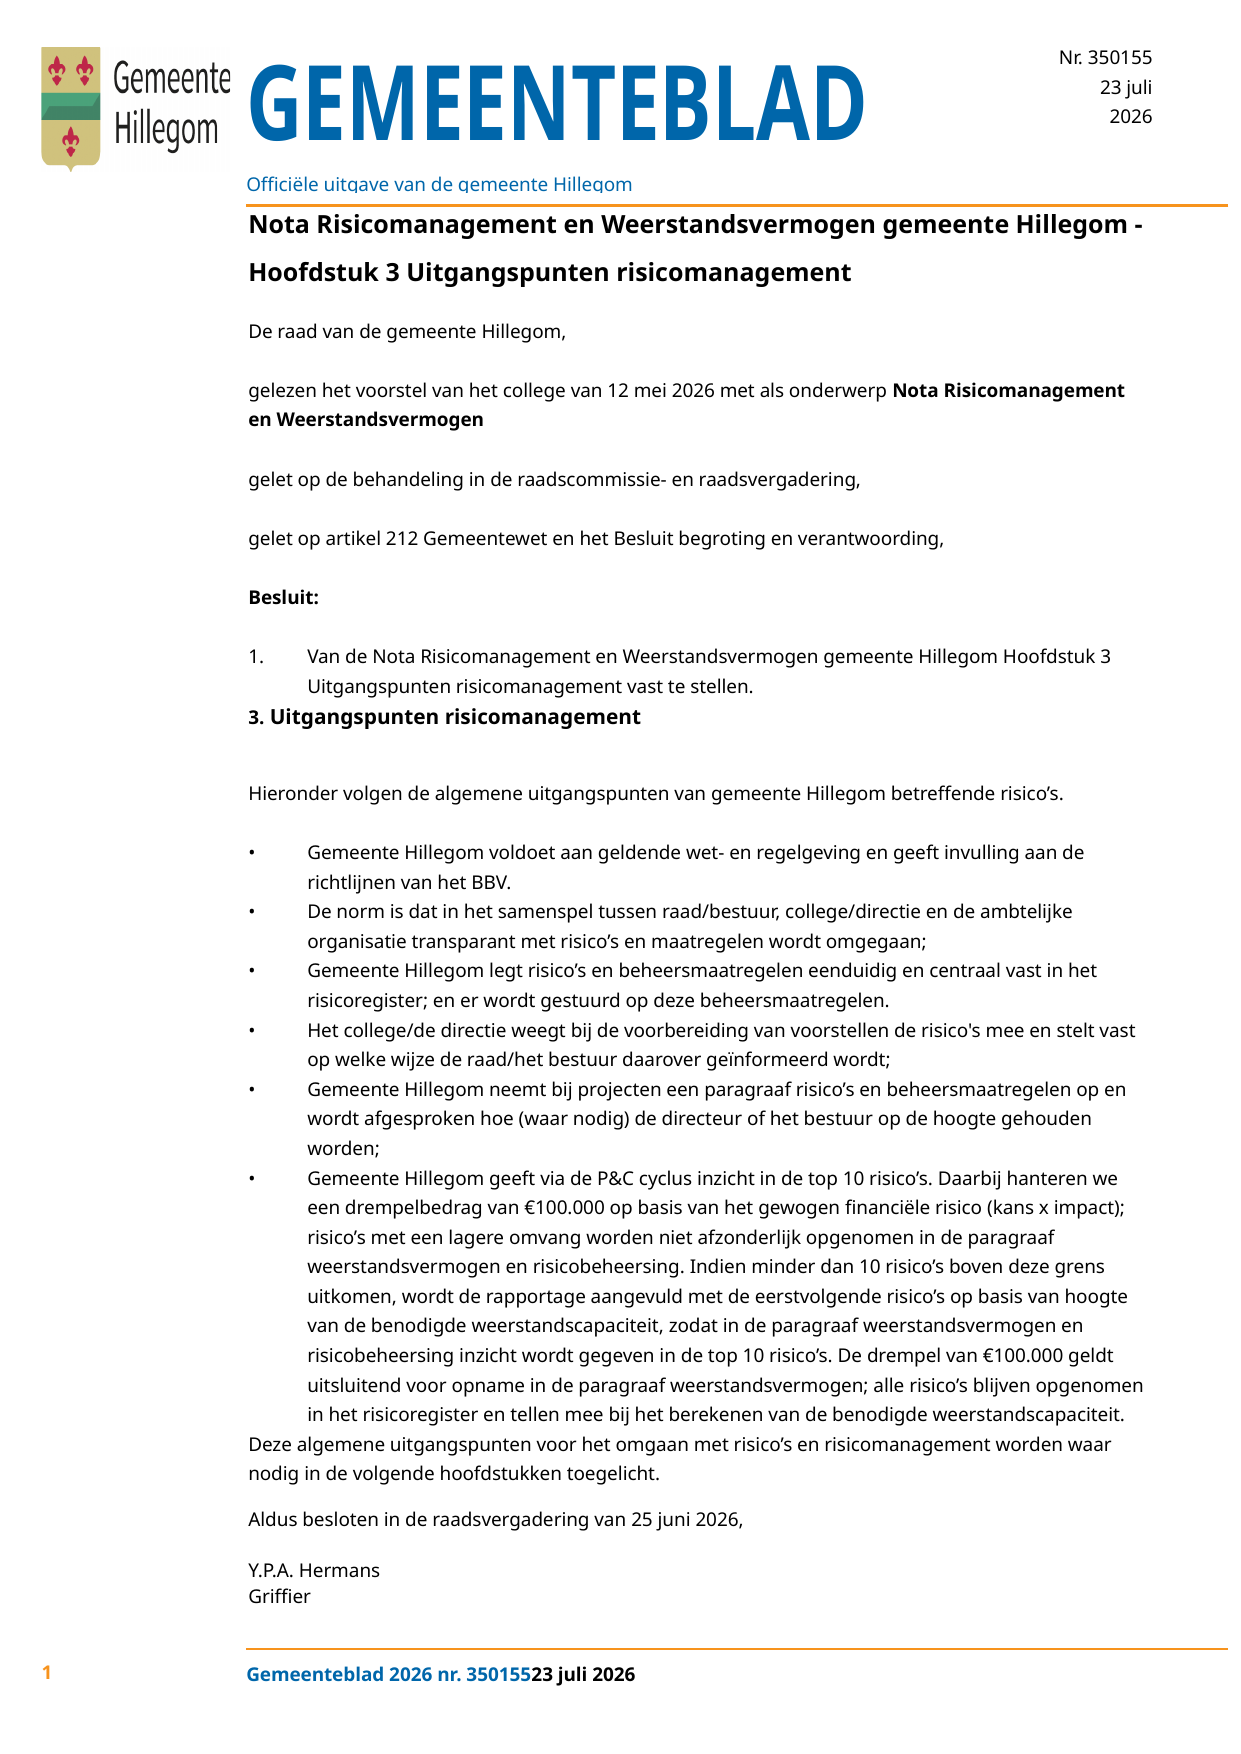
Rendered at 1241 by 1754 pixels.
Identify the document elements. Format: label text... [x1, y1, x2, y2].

list Het college/de directie weegt bij de voorbereiding van voorstellen de risico's mee en stelt vast op welke wijze de raad/het bestuur daarover geïnformeerd wordt; [248, 1017, 1152, 1072]
text gelezen het voorstel van het college van 12 mei 2026 met als onderwerp Nota Risicomanagement en Weerstandsvermogen [248, 377, 1152, 432]
picture [41, 47, 231, 172]
text Griffier [248, 1583, 1152, 1609]
text gelet op artikel 212 Gemeentewet en het Besluit begroting en verantwoording, [248, 525, 1152, 551]
text 3. Uitgangspunten risicomanagement [248, 702, 1152, 731]
list Gemeente Hillegom legt risico’s en beheersmaatregelen eenduidig en centraal vast in het risicoregister; en er wordt gestuurd op deze beheersmaatregelen. [248, 958, 1152, 1013]
text Y.P.A. Hermans [248, 1558, 1152, 1583]
list De norm is dat in het samenspel tussen raad/bestuur, college/directie en de ambtelijke organisatie transparant met risico’s en maatregelen wordt omgegaan; [248, 898, 1152, 954]
text gelet op de behandeling in de raadscommissie- en raadsvergadering, [248, 466, 1152, 492]
list Gemeente Hillegom voldoet aan geldende wet- en regelgeving en geeft invulling aan de richtlijnen van het BBV. [248, 839, 1152, 895]
text Deze algemene uitgangspunten voor het omgaan met risico’s en risicomanagement worden waar nodig in de volgende hoofdstukken toegelicht. [248, 1431, 1152, 1486]
text Besluit: [248, 584, 1152, 610]
list Gemeente Hillegom geeft via de P&C cyclus inzicht in de top 10 risico’s. Daarbij hanteren we een drempelbedrag van €100.000 op basis van het gewogen financiële risico (kans x impact); risico’s met een lagere omvang worden niet afzonderlijk opgenomen in de paragraaf weerstandsvermogen en risicobeheersing. Indien minder dan 10 risico’s boven deze grens uitkomen, wordt de rapportage aangevuld met de eerstvolgende risico’s op basis van hoogte van de benodigde weerstandscapaciteit, zodat in de paragraaf weerstandsvermogen en risicobeheersing inzicht wordt gegeven in de top 10 risico’s. De drempel van €100.000 geldt uitsluitend voor opname in de paragraaf weerstandsvermogen; alle risico’s blijven opgenomen in het risicoregister en tellen mee bij het berekenen van de benodigde weerstandscapaciteit. [248, 1165, 1152, 1427]
text Hieronder volgen de algemene uitgangspunten van gemeente Hillegom betreffende risico’s. [248, 780, 1152, 806]
text Aldus besloten in de raadsvergadering van 25 juni 2026, [248, 1506, 1152, 1532]
text Nota Risicomanagement en Weerstandsvermogen gemeente Hillegom - Hoofdstuk 3 Uitgangspunten risicomanagement [248, 207, 1152, 288]
text De raad van de gemeente Hillegom, [248, 318, 1152, 344]
list Gemeente Hillegom neemt bij projecten een paragraaf risico’s en beheersmaatregelen op en wordt afgesproken hoe (waar nodig) de directeur of het bestuur op de hoogte gehouden worden; [248, 1076, 1152, 1161]
list Van de Nota Risicomanagement en Weerstandsvermogen gemeente Hillegom Hoofdstuk 3 Uitgangspunten risicomanagement vast te stellen. [248, 643, 1152, 699]
